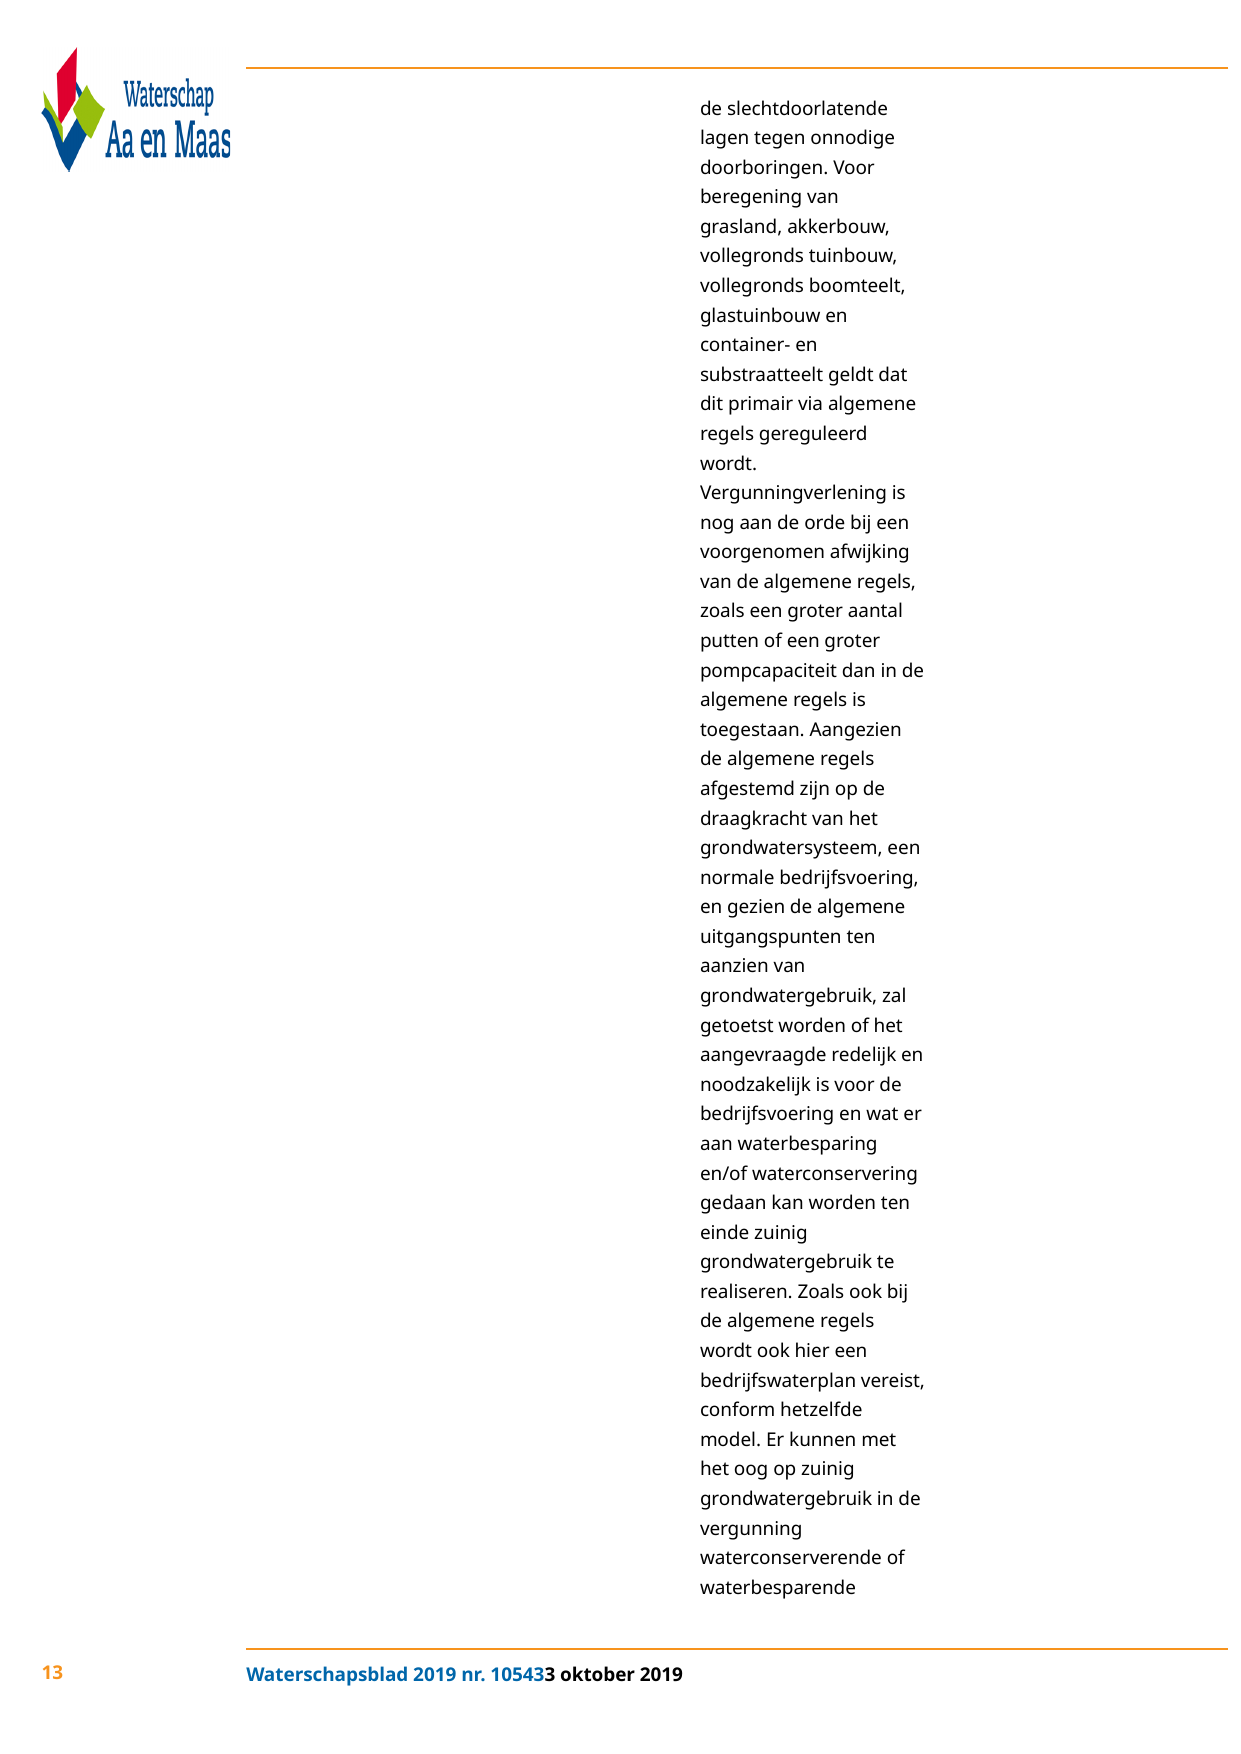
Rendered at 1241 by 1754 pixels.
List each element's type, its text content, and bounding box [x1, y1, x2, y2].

table_cell [926, 95, 1152, 1600]
table_cell [248, 95, 474, 1600]
table_cell [474, 95, 700, 1600]
picture [41, 47, 231, 172]
table_cell de slechtdoorlatende lagen tegen onnodige doorboringen. Voor beregening van grasland, akkerbouw, vollegronds tuinbouw, vollegronds boomteelt, glastuinbouw en container- en substraatteelt geldt dat dit primair via algemene regels gereguleerd wordt. Vergunningverlening is nog aan de orde bij een voorgenomen afwijking van de algemene regels, zoals een groter aantal putten of een groter pompcapaciteit dan in de algemene regels is toegestaan. Aangezien de algemene regels afgestemd zijn op de draagkracht van het grondwatersysteem, een normale bedrijfsvoering, en gezien de algemene uitgangspunten ten aanzien van grondwatergebruik, zal getoetst worden of het aangevraagde redelijk en noodzakelijk is voor de bedrijfsvoering en wat er aan waterbesparing en/of waterconservering gedaan kan worden ten einde zuinig grondwatergebruik te realiseren. Zoals ook bij de algemene regels wordt ook hier een bedrijfswaterplan vereist, conform hetzelfde model. Er kunnen met het oog op zuinig grondwatergebruik in de vergunning waterconserverende of waterbesparende [700, 95, 926, 1600]
